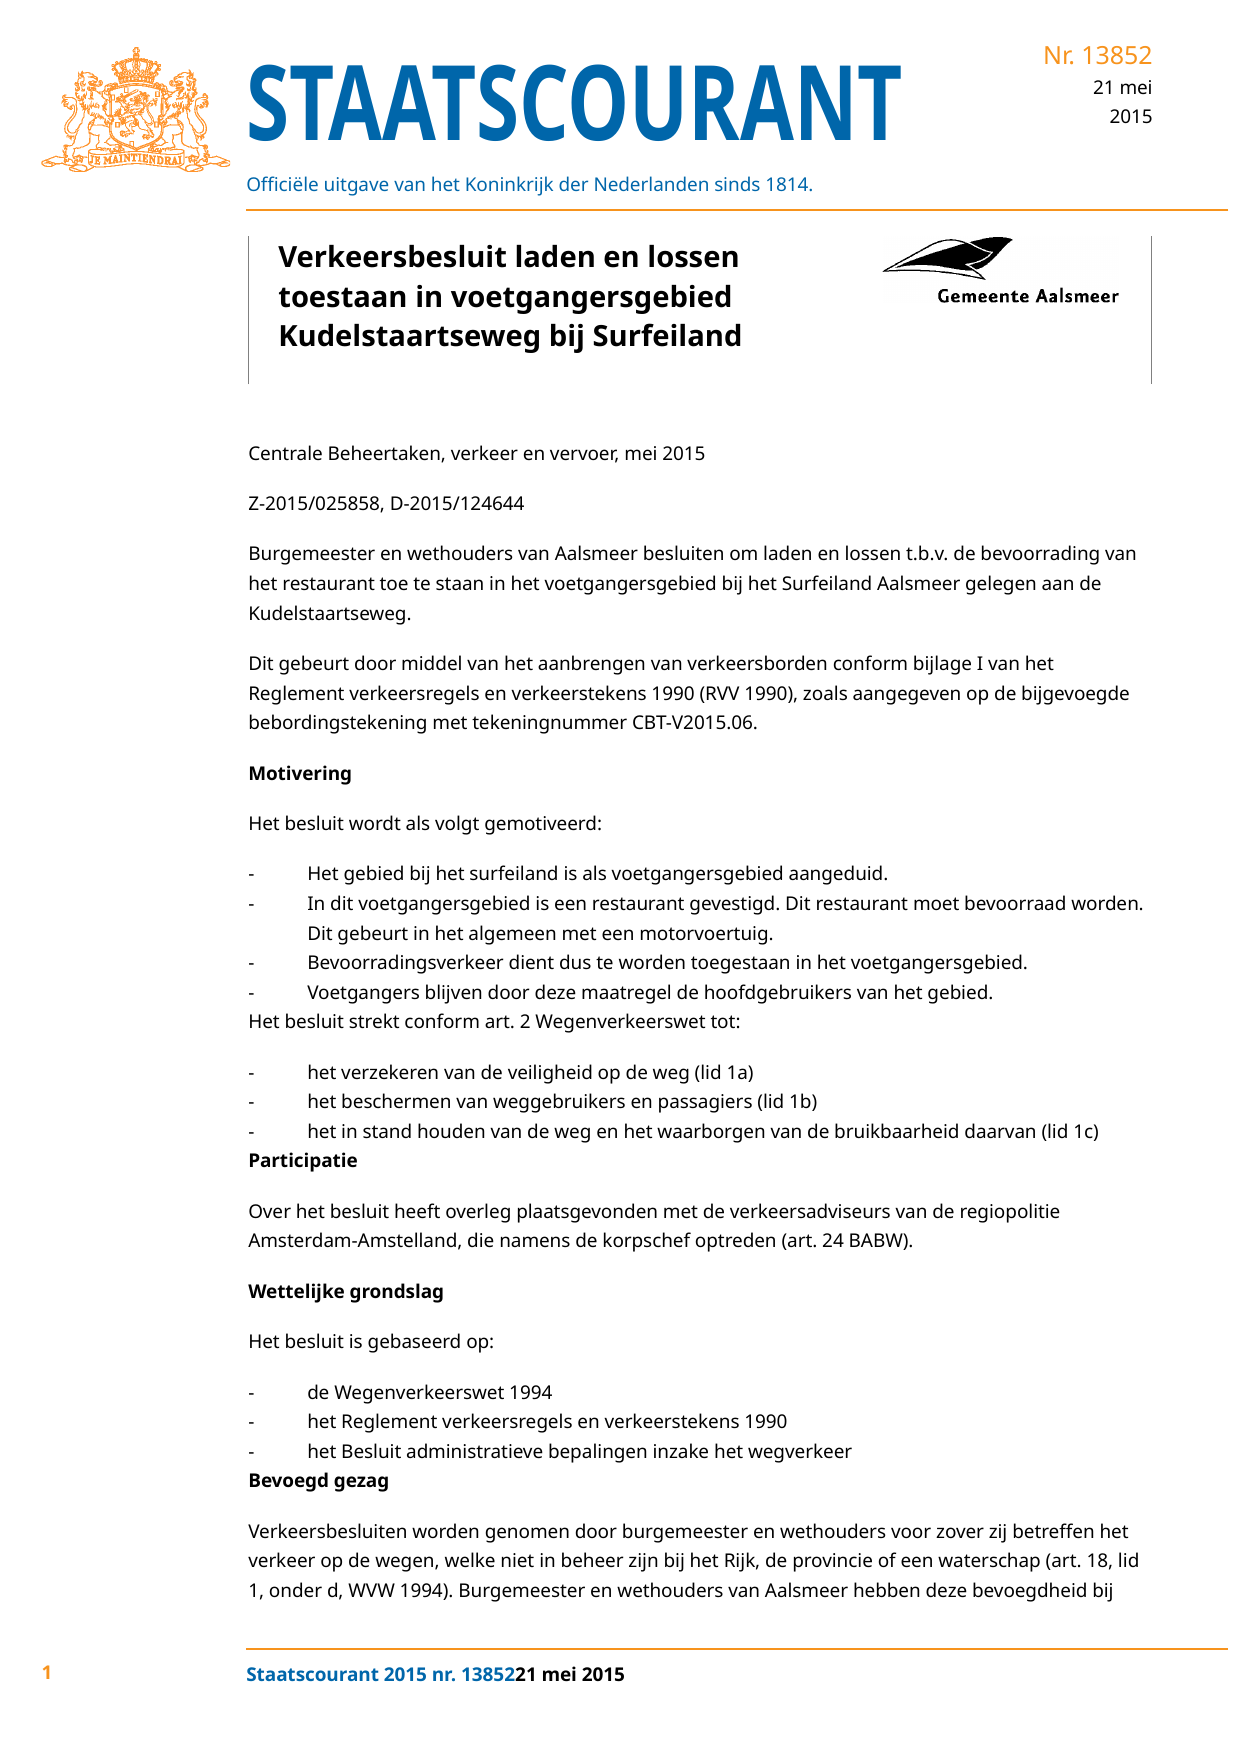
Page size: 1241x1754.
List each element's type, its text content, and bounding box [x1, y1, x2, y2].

list de Wegenverkeerswet 1994 [248, 1379, 1152, 1404]
list het Reglement verkeersregels en verkeerstekens 1990 [248, 1408, 1152, 1434]
text Het besluit wordt als volgt gemotiveerd: [248, 810, 1152, 836]
text Motivering [248, 760, 1152, 785]
list het Besluit administratieve bepalingen inzake het wegverkeer [248, 1438, 1152, 1464]
list Bevoorradingsverkeer dient dus te worden toegestaan in het voetgangersgebied. [248, 949, 1152, 975]
picture [882, 236, 1119, 303]
picture [41, 47, 231, 172]
list Voetgangers blijven door deze maatregel de hoofdgebruikers van het gebied. [248, 979, 1152, 1004]
text Burgemeester en wethouders van Aalsmeer besluiten om laden en lossen t.b.v. de bevoorrading van het restaurant toe te staan in het voetgangersgebied bij het Surfeiland Aalsmeer gelegen aan de Kudelstaartseweg. [248, 541, 1152, 625]
text Over het besluit heeft overleg plaatsgevonden met de verkeersadviseurs van de regiopolitie Amsterdam-Amstelland, die namens de korpschef optreden (art. 24 BABW). [248, 1198, 1152, 1253]
text Dit gebeurt door middel van het aanbrengen van verkeersborden conform bijlage I van het Reglement verkeersregels en verkeerstekens 1990 (RVV 1990), zoals aangegeven op de bijgevoegde bebordingstekening met tekeningnummer CBT-V2015.06. [248, 650, 1152, 735]
table_header Verkeersbesluit laden en lossen toestaan in voetgangersgebied Kudelstaartseweg bij Surfeiland [249, 236, 850, 384]
text Centrale Beheertaken, verkeer en vervoer, mei 2015 [248, 440, 1152, 465]
table_header [850, 236, 1151, 384]
text Bevoegd gezag [248, 1468, 1152, 1493]
text Verkeersbesluiten worden genomen door burgemeester en wethouders voor zover zij betreffen het verkeer op de wegen, welke niet in beheer zijn bij het Rijk, de provincie of een waterschap (art. 18, lid 1, onder d, WVW 1994). Burgemeester en wethouders van Aalsmeer hebben deze bevoegdheid bij [248, 1518, 1152, 1603]
list het verzekeren van de veiligheid op de weg (lid 1a) [248, 1059, 1152, 1084]
list Het gebied bij het surfeiland is als voetgangersgebied aangeduid. [248, 861, 1152, 886]
list het beschermen van weggebruikers en passagiers (lid 1b) [248, 1088, 1152, 1114]
list het in stand houden van de weg en het waarborgen van de bruikbaarheid daarvan (lid 1c) [248, 1118, 1152, 1144]
list In dit voetgangersgebied is een restaurant gevestigd. Dit restaurant moet bevoorraad worden. Dit gebeurt in het algemeen met een motorvoertuig. [248, 890, 1152, 945]
text Z-2015/025858, D-2015/124644 [248, 490, 1152, 516]
text Het besluit strekt conform art. 2 Wegenverkeerswet tot: [248, 1008, 1152, 1034]
text Participatie [248, 1148, 1152, 1173]
text Wettelijke grondslag [248, 1278, 1152, 1304]
text Het besluit is gebaseerd op: [248, 1328, 1152, 1354]
